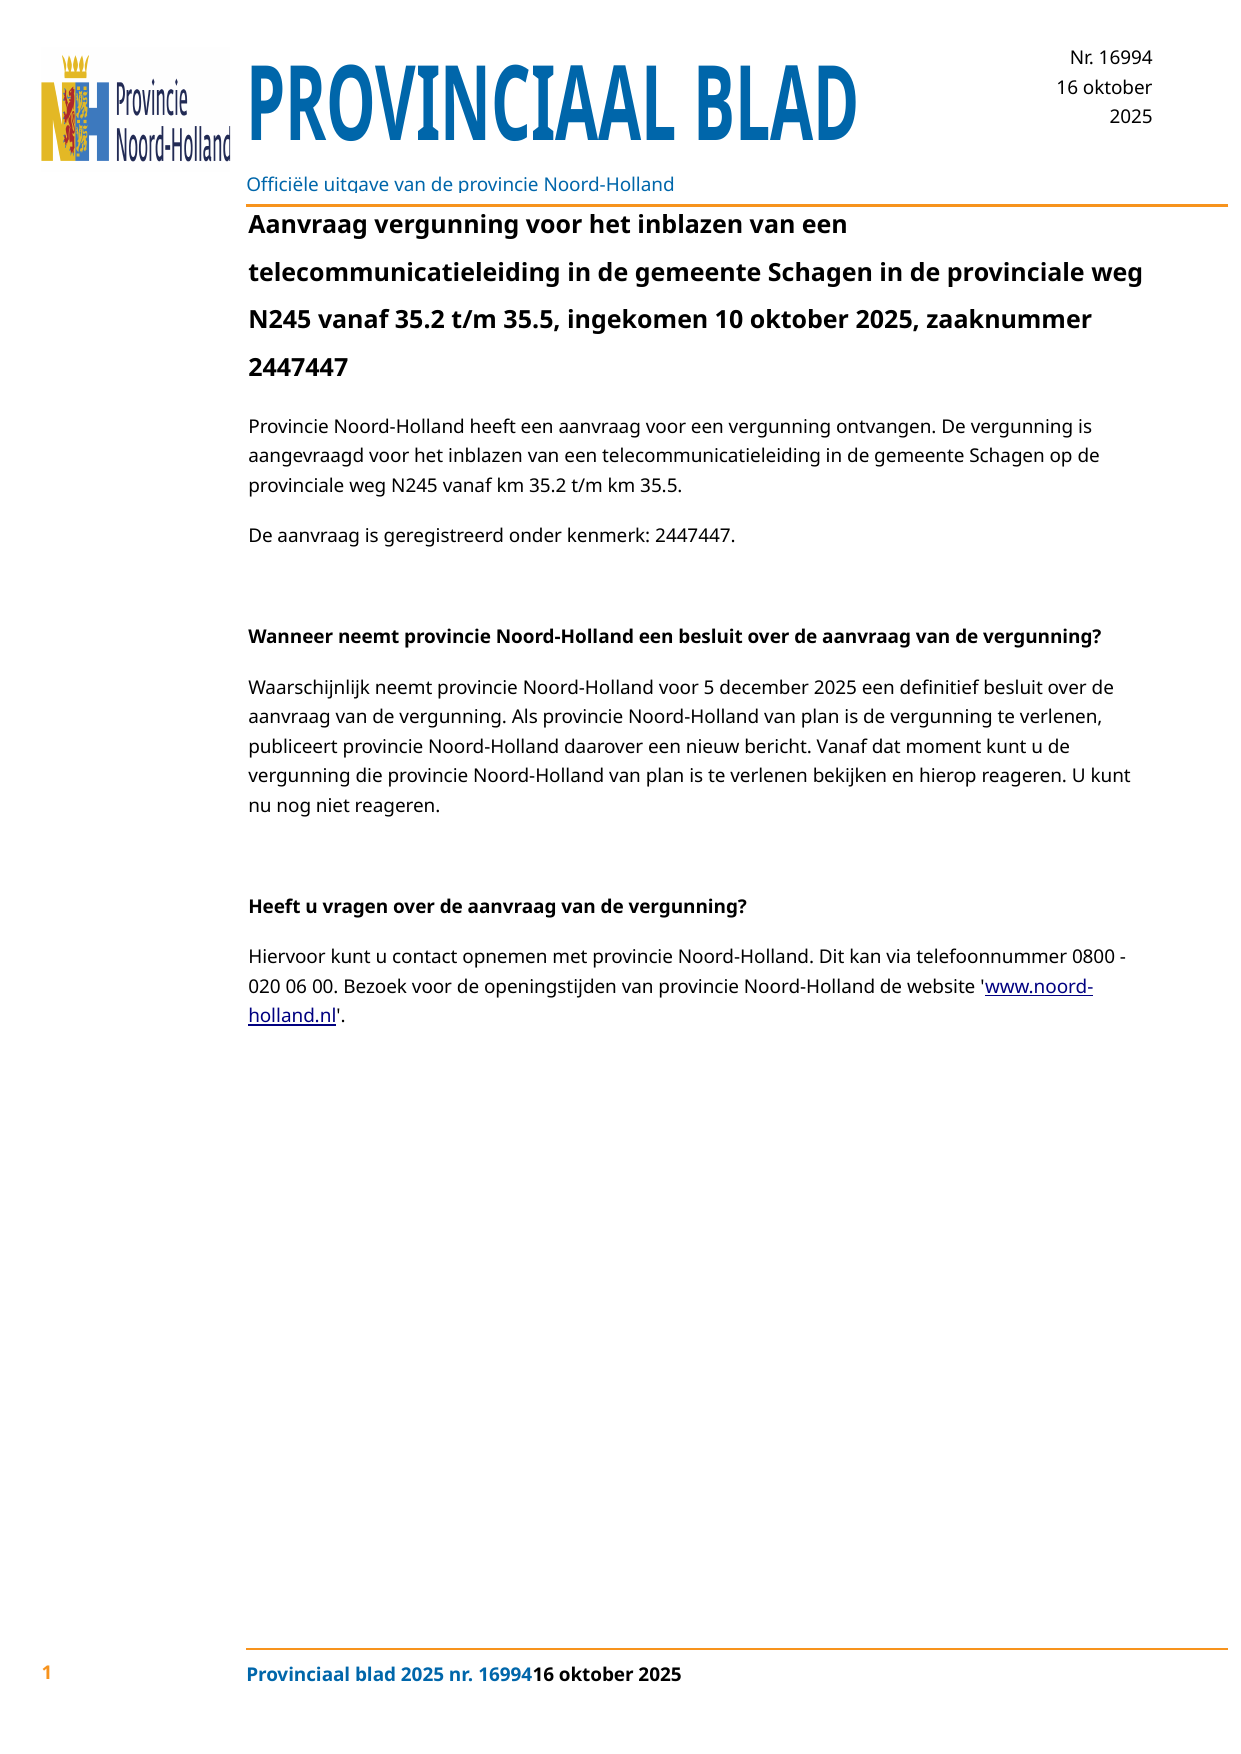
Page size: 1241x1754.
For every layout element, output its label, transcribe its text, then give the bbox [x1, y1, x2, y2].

text Provincie Noord-Holland heeft een aanvraag voor een vergunning ontvangen. De vergunning is aangevraagd voor het inblazen van een telecommunicatieleiding in de gemeente Schagen op de provinciale weg N245 vanaf km 35.2 t/m km 35.5. [248, 413, 1152, 498]
text Waarschijnlijk neemt provincie Noord-Holland voor 5 december 2025 een definitief besluit over de aanvraag van de vergunning. Als provincie Noord-Holland van plan is de vergunning te verlenen, publiceert provincie Noord-Holland daarover een nieuw bericht. Vanaf dat moment kunt u de vergunning die provincie Noord-Holland van plan is te verlenen bekijken en hierop reageren. U kunt nu nog niet reageren. [248, 674, 1152, 818]
text Heeft u vragen over de aanvraag van de vergunning? [248, 893, 1152, 919]
text De aanvraag is geregistreerd onder kenmerk: 2447447. [248, 523, 1152, 548]
text Aanvraag vergunning voor het inblazen van een telecommunicatieleiding in de gemeente Schagen in de provinciale weg N245 vanaf 35.2 t/m 35.5, ingekomen 10 oktober 2025, zaaknummer 2447447 [248, 207, 1152, 384]
picture [41, 47, 231, 172]
text Wanneer neemt provincie Noord-Holland een besluit over de aanvraag van de vergunning? [248, 623, 1152, 649]
text Hiervoor kunt u contact opnemen met provincie Noord-Holland. Dit kan via telefoonnummer 0800 - 020 06 00. Bezoek voor de openingstijden van provincie Noord-Holland de website 'www.noord-holland.nl'. [248, 943, 1152, 1028]
